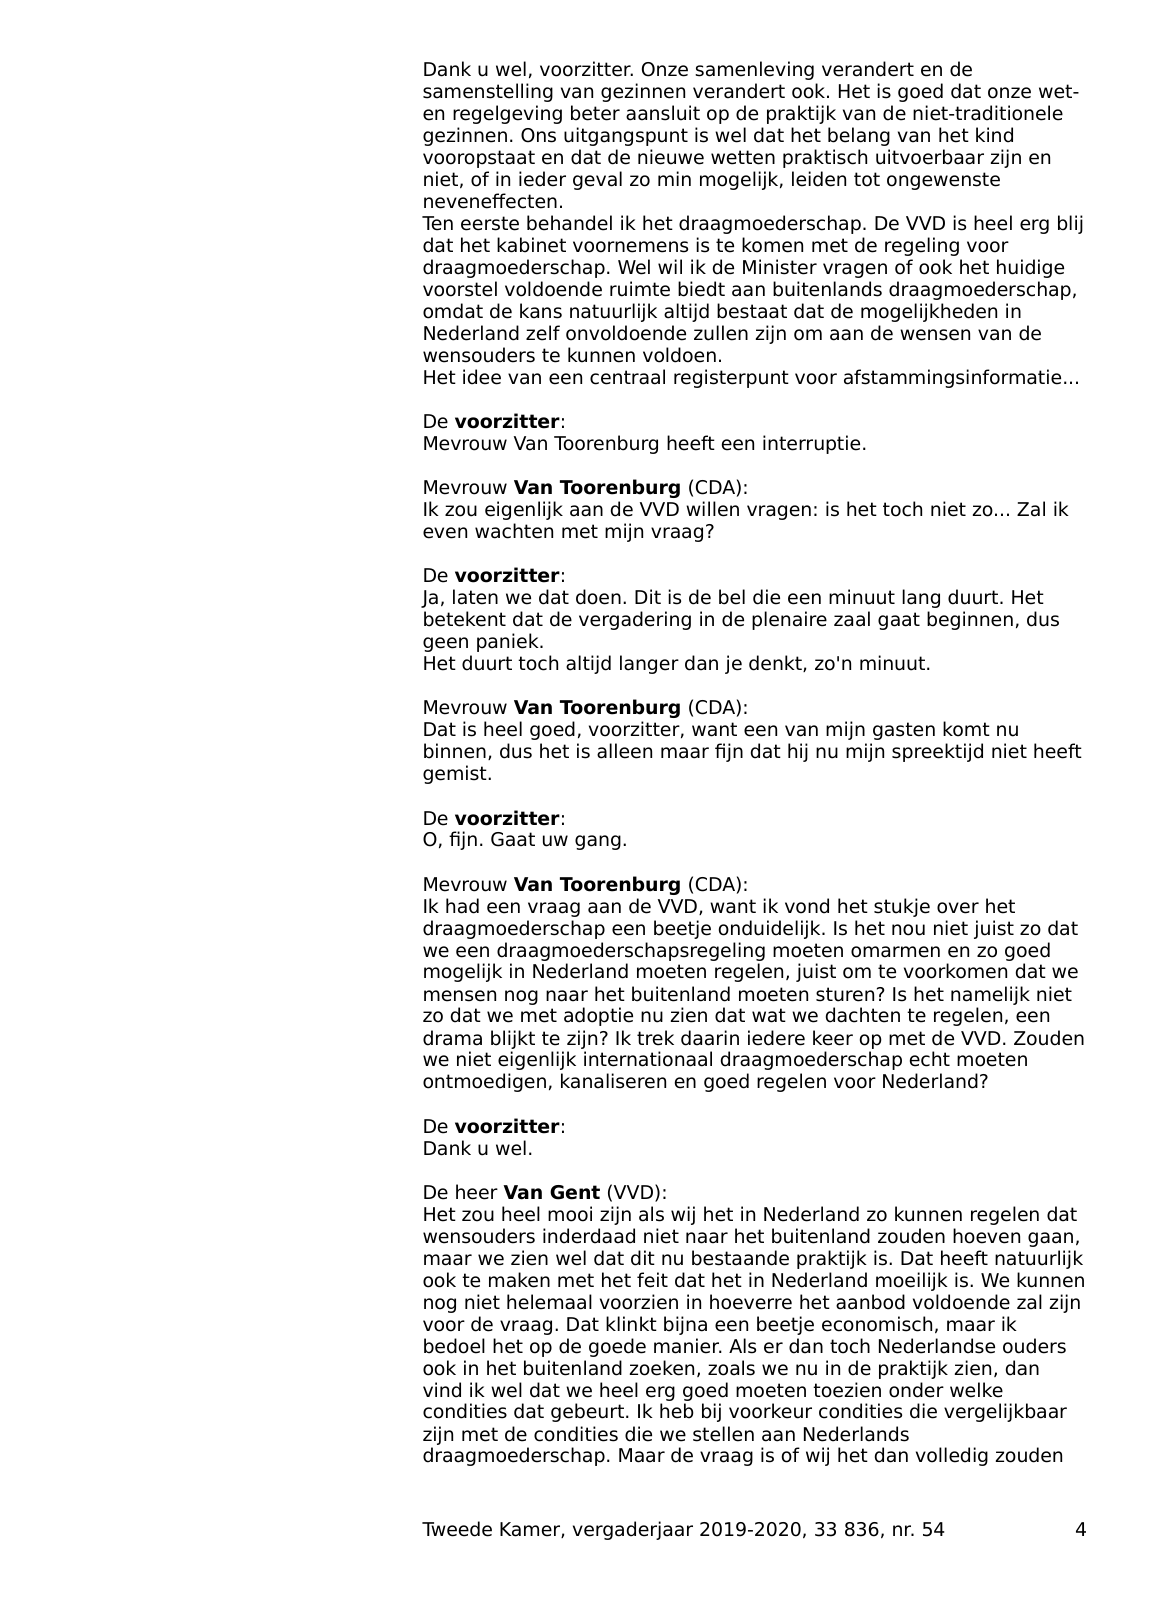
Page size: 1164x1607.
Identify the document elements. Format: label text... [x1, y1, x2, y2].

text Mevrouw Van Toorenburg (CDA): [422, 697, 1087, 719]
text Het idee van een centraal registerpunt voor afstammingsinformatie... [422, 367, 1087, 389]
text De voorzitter: [422, 807, 1087, 829]
text Dat is heel goed, voorzitter, want een van mijn gasten komt nu binnen, dus het is alleen maar fijn dat hij nu mijn spreektijd niet heeft gemist. [422, 719, 1087, 785]
text De voorzitter: [422, 565, 1087, 587]
text De voorzitter: [422, 1116, 1087, 1137]
text Mevrouw Van Toorenburg heeft een interruptie. [422, 433, 1087, 455]
text Het duurt toch altijd langer dan je denkt, zo'n minuut. [422, 653, 1087, 675]
text De voorzitter: [422, 411, 1087, 433]
text Het zou heel mooi zijn als wij het in Nederland zo kunnen regelen dat wensouders inderdaad niet naar het buitenland zouden hoeven gaan, maar we zien wel dat dit nu bestaande praktijk is. Dat heeft natuurlijk ook te maken met het feit dat het in Nederland moeilijk is. We kunnen nog niet helemaal voorzien in hoeverre het aanbod voldoende zal zijn voor de vraag. Dat klinkt bijna een beetje economisch, maar ik bedoel het op de goede manier. Als er dan toch Nederlandse ouders ook in het buitenland zoeken, zoals we nu in de praktijk zien, dan vind ik wel dat we heel erg goed moeten toezien onder welke condities dat gebeurt. Ik heb bij voorkeur condities die vergelijkbaar zijn met de condities die we stellen aan Nederlands draagmoederschap. Maar de vraag is of wij het dan volledig zouden [422, 1204, 1087, 1467]
text De heer Van Gent (VVD): [422, 1182, 1087, 1204]
text Ten eerste behandel ik het draagmoederschap. De VVD is heel erg blij dat het kabinet voornemens is te komen met de regeling voor draagmoederschap. Wel wil ik de Minister vragen of ook het huidige voorstel voldoende ruimte biedt aan buitenlands draagmoederschap, omdat de kans natuurlijk altijd bestaat dat de mogelijkheden in Nederland zelf onvoldoende zullen zijn om aan de wensen van de wensouders te kunnen voldoen. [422, 213, 1087, 367]
text Ik had een vraag aan de VVD, want ik vond het stukje over het draagmoederschap een beetje onduidelijk. Is het nou niet juist zo dat we een draagmoederschapsregeling moeten omarmen en zo goed mogelijk in Nederland moeten regelen, juist om te voorkomen dat we mensen nog naar het buitenland moeten sturen? Is het namelijk niet zo dat we met adoptie nu zien dat wat we dachten te regelen, een drama blijkt te zijn? Ik trek daarin iedere keer op met de VVD. Zouden we niet eigenlijk internationaal draagmoederschap echt moeten ontmoedigen, kanaliseren en goed regelen voor Nederland? [422, 896, 1087, 1093]
text Ik zou eigenlijk aan de VVD willen vragen: is het toch niet zo... Zal ik even wachten met mijn vraag? [422, 499, 1087, 543]
text Mevrouw Van Toorenburg (CDA): [422, 477, 1087, 499]
text Mevrouw Van Toorenburg (CDA): [422, 873, 1087, 896]
text O, fijn. Gaat uw gang. [422, 829, 1087, 851]
text Dank u wel, voorzitter. Onze samenleving verandert en de samenstelling van gezinnen verandert ook. Het is goed dat onze wet- en regelgeving beter aansluit op de praktijk van de niet-traditionele gezinnen. Ons uitgangspunt is wel dat het belang van het kind vooropstaat en dat de nieuwe wetten praktisch uitvoerbaar zijn en niet, of in ieder geval zo min mogelijk, leiden tot ongewenste neveneffecten. [422, 59, 1087, 213]
text Dank u wel. [422, 1137, 1087, 1159]
text Ja, laten we dat doen. Dit is de bel die een minuut lang duurt. Het betekent dat de vergadering in de plenaire zaal gaat beginnen, dus geen paniek. [422, 587, 1087, 653]
